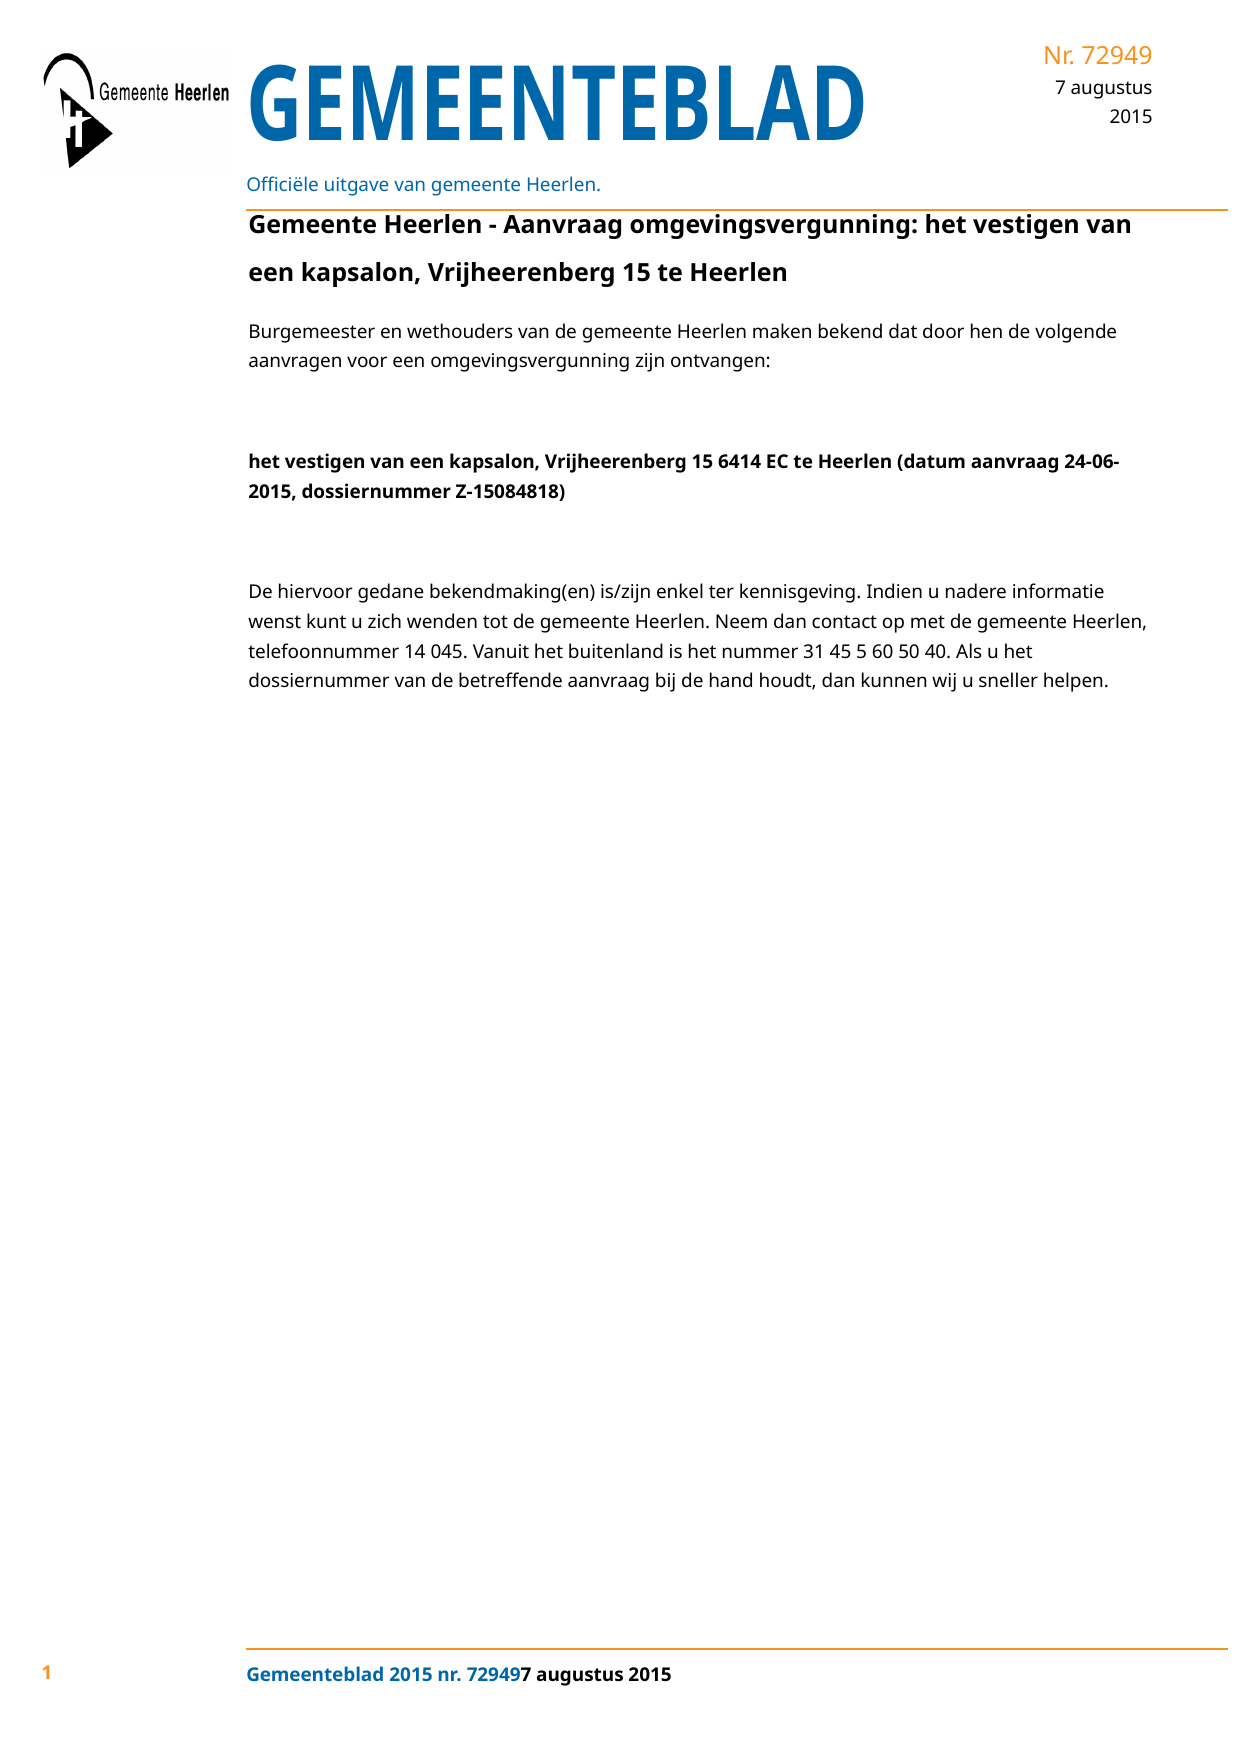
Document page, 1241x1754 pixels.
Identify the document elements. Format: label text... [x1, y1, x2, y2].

text De hiervoor gedane bekendmaking(en) is/zijn enkel ter kennisgeving. Indien u nadere informatie wenst kunt u zich wenden tot de gemeente Heerlen. Neem dan contact op met de gemeente Heerlen, telefoonnummer 14 045. Vanuit het buitenland is het nummer 31 45 5 60 50 40. Als u het dossiernummer van de betreffende aanvraag bij de hand houdt, dan kunnen wij u sneller helpen. [248, 579, 1152, 693]
text het vestigen van een kapsalon, Vrijheerenberg 15 6414 EC te Heerlen (datum aanvraag 24-06-2015, dossiernummer Z-15084818) [248, 448, 1152, 504]
text Burgemeester en wethouders van de gemeente Heerlen maken bekend dat door hen de volgende aanvragen voor een omgevingsvergunning zijn ontvangen: [248, 318, 1152, 373]
picture [41, 47, 231, 172]
text Gemeente Heerlen - Aanvraag omgevingsvergunning: het vestigen van een kapsalon, Vrijheerenberg 15 te Heerlen [248, 211, 1152, 288]
